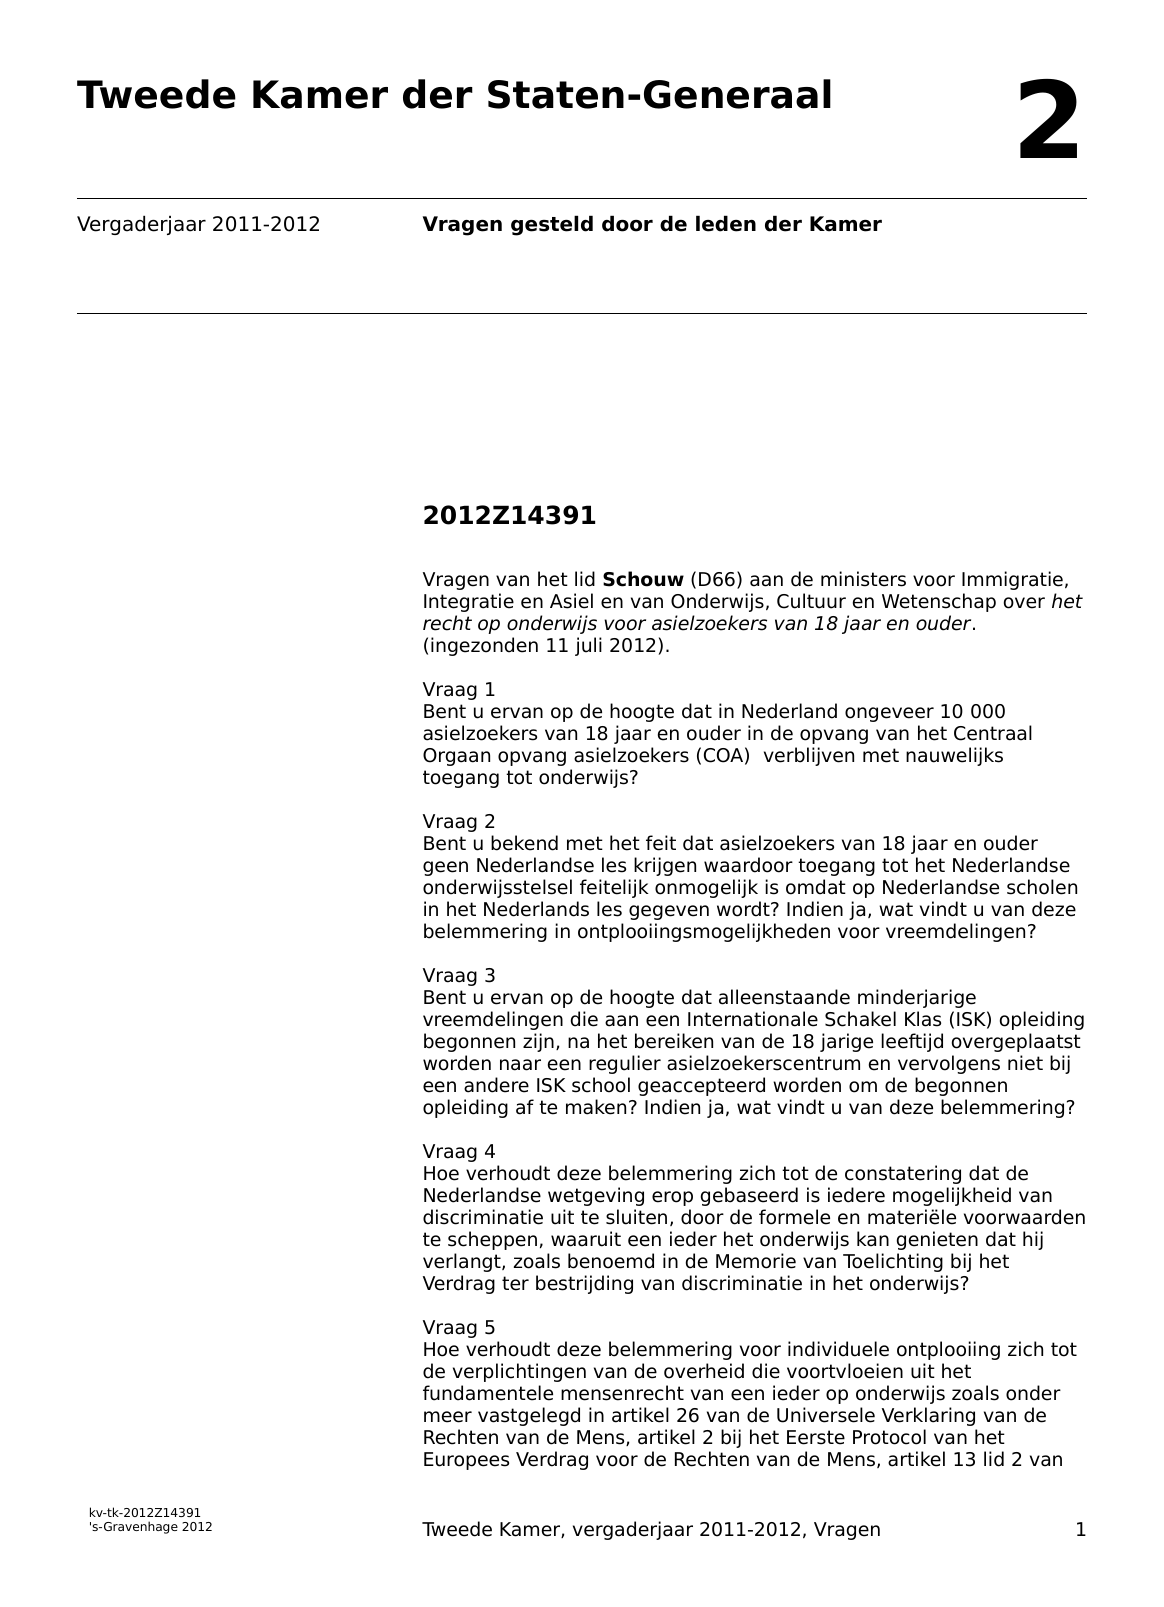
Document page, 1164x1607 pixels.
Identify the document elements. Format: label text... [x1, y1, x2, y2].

text Vragen van het lid Schouw (D66) aan de ministers voor Immigratie, Integratie en Asiel en van Onderwijs, Cultuur en Wetenschap over het recht op onderwijs voor asielzoekers van 18 jaar en ouder. (ingezonden 11 juli 2012). [422, 569, 1087, 657]
text Bent u bekend met het feit dat asielzoekers van 18 jaar en ouder geen Nederlandse les krijgen waardoor toegang tot het Nederlandse onderwijsstelsel feitelijk onmogelijk is omdat op Nederlandse scholen in het Nederlands les gegeven wordt? Indien ja, wat vindt u van deze belemmering in ontplooiingsmogelijkheden voor vreemdelingen? [422, 833, 1087, 943]
text Vraag 1 [422, 679, 1087, 701]
text Vraag 3 [422, 965, 1087, 987]
table_cell Vergaderjaar 2011-2012 [77, 199, 422, 313]
text Hoe verhoudt deze belemmering voor individuele ontplooiing zich tot de verplichtingen van de overheid die voortvloeien uit het fundamentele mensenrecht van een ieder op onderwijs zoals onder meer vastgelegd in artikel 26 van de Universele Verklaring van de Rechten van de Mens, artikel 2 bij het Eerste Protocol van het Europees Verdrag voor de Rechten van de Mens, artikel 13 lid 2 van [422, 1339, 1087, 1471]
table_cell Vragen gesteld door de leden der Kamer [422, 199, 1087, 313]
text Vraag 5 [422, 1317, 1087, 1339]
text Bent u ervan op de hoogte dat in Nederland ongeveer 10 000 asielzoekers van 18 jaar en ouder in de opvang van het Centraal Orgaan opvang asielzoekers (COA) verblijven met nauwelijks toegang tot onderwijs? [422, 701, 1087, 789]
text Hoe verhoudt deze belemmering zich tot de constatering dat de Nederlandse wetgeving erop gebaseerd is iedere mogelijkheid van discriminatie uit te sluiten, door de formele en materiële voorwaarden te scheppen, waaruit een ieder het onderwijs kan genieten dat hij verlangt, zoals benoemd in de Memorie van Toelichting bij het Verdrag ter bestrijding van discriminatie in het onderwijs? [422, 1163, 1087, 1295]
table_header 2 [886, 59, 1087, 198]
text Bent u ervan op de hoogte dat alleenstaande minderjarige vreemdelingen die aan een Internationale Schakel Klas (ISK) opleiding begonnen zijn, na het bereiken van de 18 jarige leeftijd overgeplaatst worden naar een regulier asielzoekerscentrum en vervolgens niet bij een andere ISK school geaccepteerd worden om de begonnen opleiding af te maken? Indien ja, wat vindt u van deze belemmering? [422, 987, 1087, 1119]
table_header Tweede Kamer der Staten-Generaal [77, 59, 886, 198]
text 's-Gravenhage 2012 [88, 1520, 323, 1534]
text Vraag 2 [422, 811, 1087, 833]
text Vraag 4 [422, 1141, 1087, 1163]
text 2012Z14391 [422, 501, 1087, 531]
text kv-tk-2012Z14391 [88, 1506, 323, 1520]
